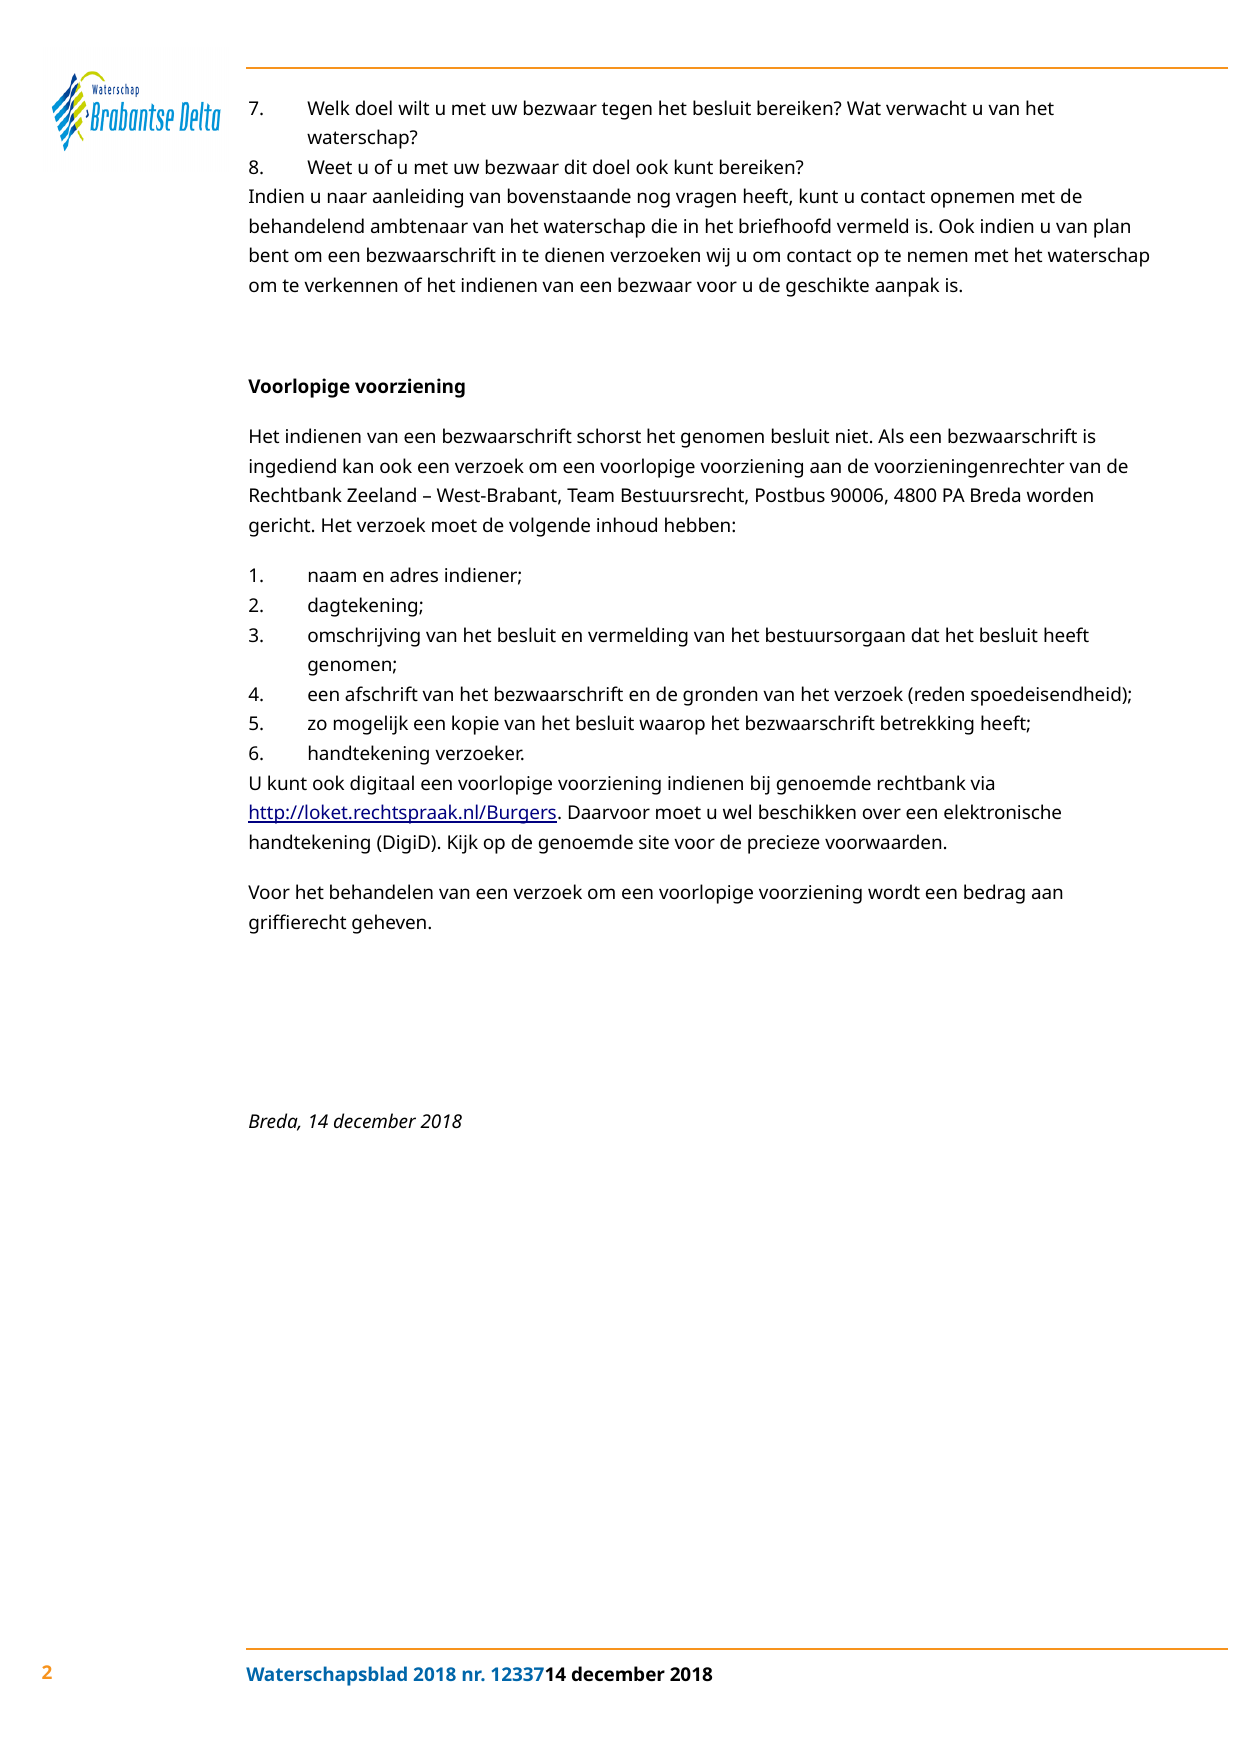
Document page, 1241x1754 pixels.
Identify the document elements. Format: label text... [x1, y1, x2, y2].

list handtekening verzoeker. [248, 740, 1152, 766]
text Het indienen van een bezwaarschrift schorst het genomen besluit niet. Als een bezwaarschrift is ingediend kan ook een verzoek om een voorlopige voorziening aan de voorzieningenrechter van de Rechtbank Zeeland – West-Brabant, Team Bestuursrecht, Postbus 90006, 4800 PA Breda worden gericht. Het verzoek moet de volgende inhoud hebben: [248, 423, 1152, 538]
list naam en adres indiener; [248, 563, 1152, 588]
list een afschrift van het bezwaarschrift en de gronden van het verzoek (reden spoedeisendheid); [248, 681, 1152, 707]
text Breda, 14 december 2018 [248, 1108, 1152, 1134]
text Voor het behandelen van een verzoek om een voorlopige voorziening wordt een bedrag aan griffierecht geheven. [248, 879, 1152, 935]
list zo mogelijk een kopie van het besluit waarop het bezwaarschrift betrekking heeft; [248, 711, 1152, 736]
text Voorlopige voorziening [248, 373, 1152, 399]
list Weet u of u met uw bezwaar dit doel ook kunt bereiken? [248, 154, 1152, 180]
text U kunt ook digitaal een voorlopige voorziening indienen bij genoemde rechtbank via http://loket.rechtspraak.nl/Burgers. Daarvoor moet u wel beschikken over een elektronische handtekening (DigiD). Kijk op de genoemde site voor de precieze voorwaarden. [248, 770, 1152, 855]
picture [41, 47, 231, 172]
text Indien u naar aanleiding van bovenstaande nog vragen heeft, kunt u contact opnemen met de behandelend ambtenaar van het waterschap die in het briefhoofd vermeld is. Ook indien u van plan bent om een bezwaarschrift in te dienen verzoeken wij u om contact op te nemen met het waterschap om te verkennen of het indienen van een bezwaar voor u de geschikte aanpak is. [248, 183, 1152, 298]
list omschrijving van het besluit en vermelding van het bestuursorgaan dat het besluit heeft genomen; [248, 622, 1152, 677]
list dagtekening; [248, 592, 1152, 618]
list Welk doel wilt u met uw bezwaar tegen het besluit bereiken? Wat verwacht u van het waterschap? [248, 95, 1152, 150]
